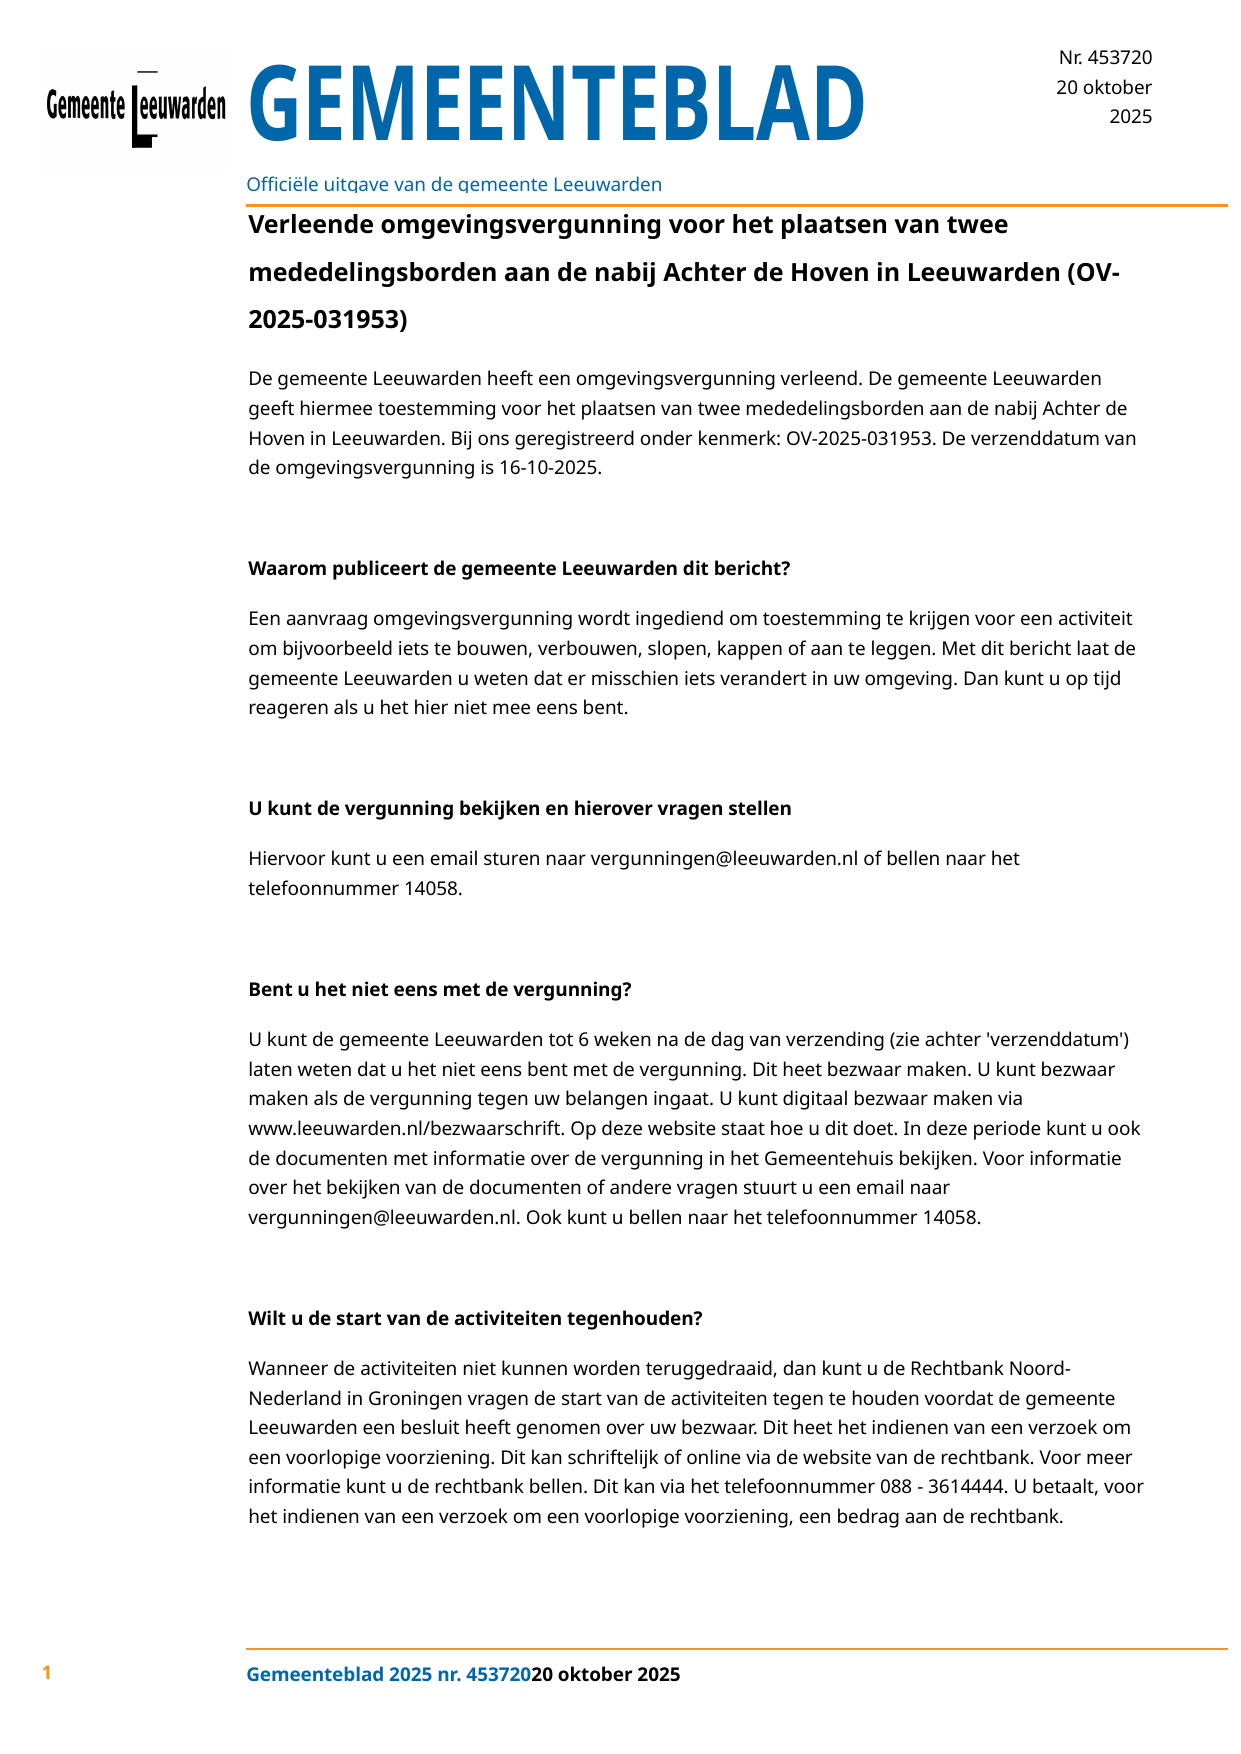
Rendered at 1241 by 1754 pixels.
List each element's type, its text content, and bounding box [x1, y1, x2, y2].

text Wanneer de activiteiten niet kunnen worden teruggedraaid, dan kunt u de Rechtbank Noord-Nederland in Groningen vragen de start van de activiteiten tegen te houden voordat de gemeente Leeuwarden een besluit heeft genomen over uw bezwaar. Dit heet het indienen van een verzoek om een voorlopige voorziening. Dit kan schriftelijk of online via de website van de rechtbank. Voor meer informatie kunt u de rechtbank bellen. Dit kan via het telefoonnummer 088 - 3614444. U betaalt, voor het indienen van een verzoek om een voorlopige voorziening, een bedrag aan de rechtbank. [248, 1355, 1152, 1529]
text Een aanvraag omgevingsvergunning wordt ingediend om toestemming te krijgen voor een activiteit om bijvoorbeeld iets te bouwen, verbouwen, slopen, kappen of aan te leggen. Met dit bericht laat de gemeente Leeuwarden u weten dat er misschien iets verandert in uw omgeving. Dan kunt u op tijd reageren als u het hier niet mee eens bent. [248, 606, 1152, 720]
text U kunt de vergunning bekijken en hierover vragen stellen [248, 795, 1152, 821]
text Hiervoor kunt u een email sturen naar vergunningen@leeuwarden.nl of bellen naar het telefoonnummer 14058. [248, 846, 1152, 901]
text Bent u het niet eens met de vergunning? [248, 976, 1152, 1002]
text Waarom publiceert de gemeente Leeuwarden dit bericht? [248, 555, 1152, 581]
text De gemeente Leeuwarden heeft een omgevingsvergunning verleend. De gemeente Leeuwarden geeft hiermee toestemming voor het plaatsen van twee mededelingsborden aan de nabij Achter de Hoven in Leeuwarden. Bij ons geregistreerd onder kenmerk: OV-2025-031953. De verzenddatum van de omgevingsvergunning is 16-10-2025. [248, 366, 1152, 480]
text U kunt de gemeente Leeuwarden tot 6 weken na de dag van verzending (zie achter 'verzenddatum') laten weten dat u het niet eens bent met de vergunning. Dit heet bezwaar maken. U kunt bezwaar maken als de vergunning tegen uw belangen ingaat. U kunt digitaal bezwaar maken via www.leeuwarden.nl/bezwaarschrift. Op deze website staat hoe u dit doet. In deze periode kunt u ook de documenten met informatie over de vergunning in het Gemeentehuis bekijken. Voor informatie over het bekijken van de documenten of andere vragen stuurt u een email naar vergunningen@leeuwarden.nl. Ook kunt u bellen naar het telefoonnummer 14058. [248, 1026, 1152, 1229]
picture [41, 47, 231, 172]
text Wilt u de start van de activiteiten tegenhouden? [248, 1305, 1152, 1330]
text Verleende omgevingsvergunning voor het plaatsen van twee mededelingsborden aan de nabij Achter de Hoven in Leeuwarden (OV-2025-031953) [248, 207, 1152, 336]
